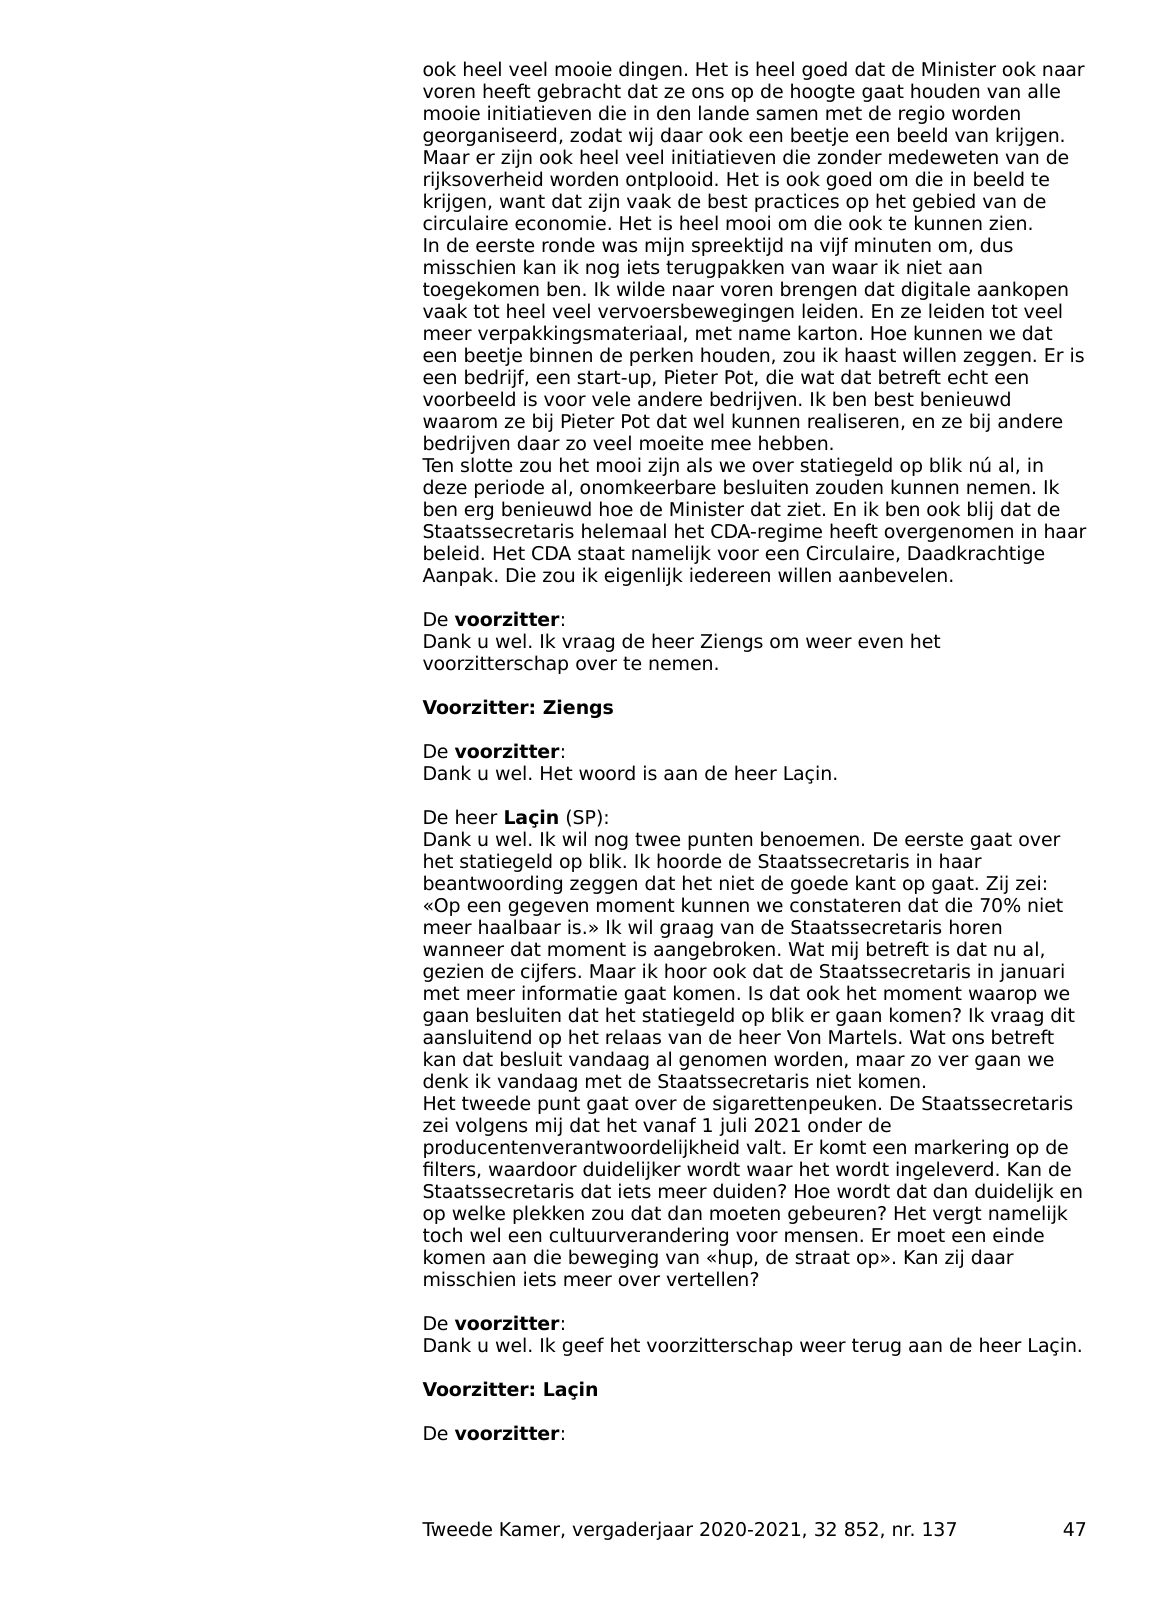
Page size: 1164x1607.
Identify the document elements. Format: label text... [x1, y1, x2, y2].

text De voorzitter: [422, 1423, 1087, 1445]
text Dank u wel. Het woord is aan de heer Laçin. [422, 763, 1087, 785]
text De voorzitter: [422, 741, 1087, 763]
text In de eerste ronde was mijn spreektijd na vijf minuten om, dus misschien kan ik nog iets terugpakken van waar ik niet aan toegekomen ben. Ik wilde naar voren brengen dat digitale aankopen vaak tot heel veel vervoersbewegingen leiden. En ze leiden tot veel meer verpakkingsmateriaal, met name karton. Hoe kunnen we dat een beetje binnen de perken houden, zou ik haast willen zeggen. Er is een bedrijf, een start-up, Pieter Pot, die wat dat betreft echt een voorbeeld is voor vele andere bedrijven. Ik ben best benieuwd waarom ze bij Pieter Pot dat wel kunnen realiseren, en ze bij andere bedrijven daar zo veel moeite mee hebben. [422, 235, 1087, 455]
text Ten slotte zou het mooi zijn als we over statiegeld op blik nú al, in deze periode al, onomkeerbare besluiten zouden kunnen nemen. Ik ben erg benieuwd hoe de Minister dat ziet. En ik ben ook blij dat de Staatssecretaris helemaal het CDA-regime heeft overgenomen in haar beleid. Het CDA staat namelijk voor een Circulaire, Daadkrachtige Aanpak. Die zou ik eigenlijk iedereen willen aanbevelen. [422, 455, 1087, 587]
text De voorzitter: [422, 1313, 1087, 1335]
text Het tweede punt gaat over de sigarettenpeuken. De Staatssecretaris zei volgens mij dat het vanaf 1 juli 2021 onder de producentenverantwoordelijkheid valt. Er komt een markering op de filters, waardoor duidelijker wordt waar het wordt ingeleverd. Kan de Staatssecretaris dat iets meer duiden? Hoe wordt dat dan duidelijk en op welke plekken zou dat dan moeten gebeuren? Het vergt namelijk toch wel een cultuurverandering voor mensen. Er moet een einde komen aan die beweging van «hup, de straat op». Kan zij daar misschien iets meer over vertellen? [422, 1093, 1087, 1291]
subtitle Voorzitter: Ziengs [422, 697, 1087, 719]
text Dank u wel. Ik wil nog twee punten benoemen. De eerste gaat over het statiegeld op blik. Ik hoorde de Staatssecretaris in haar beantwoording zeggen dat het niet de goede kant op gaat. Zij zei: «Op een gegeven moment kunnen we constateren dat die 70% niet meer haalbaar is.» Ik wil graag van de Staatssecretaris horen wanneer dat moment is aangebroken. Wat mij betreft is dat nu al, gezien de cijfers. Maar ik hoor ook dat de Staatssecretaris in januari met meer informatie gaat komen. Is dat ook het moment waarop we gaan besluiten dat het statiegeld op blik er gaan komen? Ik vraag dit aansluitend op het relaas van de heer Von Martels. Wat ons betreft kan dat besluit vandaag al genomen worden, maar zo ver gaan we denk ik vandaag met de Staatssecretaris niet komen. [422, 829, 1087, 1093]
subtitle Voorzitter: Laçin [422, 1379, 1087, 1401]
text ook heel veel mooie dingen. Het is heel goed dat de Minister ook naar voren heeft gebracht dat ze ons op de hoogte gaat houden van alle mooie initiatieven die in den lande samen met de regio worden georganiseerd, zodat wij daar ook een beetje een beeld van krijgen. Maar er zijn ook heel veel initiatieven die zonder medeweten van de rijksoverheid worden ontplooid. Het is ook goed om die in beeld te krijgen, want dat zijn vaak de best practices op het gebied van de circulaire economie. Het is heel mooi om die ook te kunnen zien. [422, 59, 1087, 235]
text De voorzitter: [422, 609, 1087, 631]
text De heer Laçin (SP): [422, 807, 1087, 829]
text Dank u wel. Ik geef het voorzitterschap weer terug aan de heer Laçin. [422, 1335, 1087, 1357]
text Dank u wel. Ik vraag de heer Ziengs om weer even het voorzitterschap over te nemen. [422, 631, 1087, 675]
